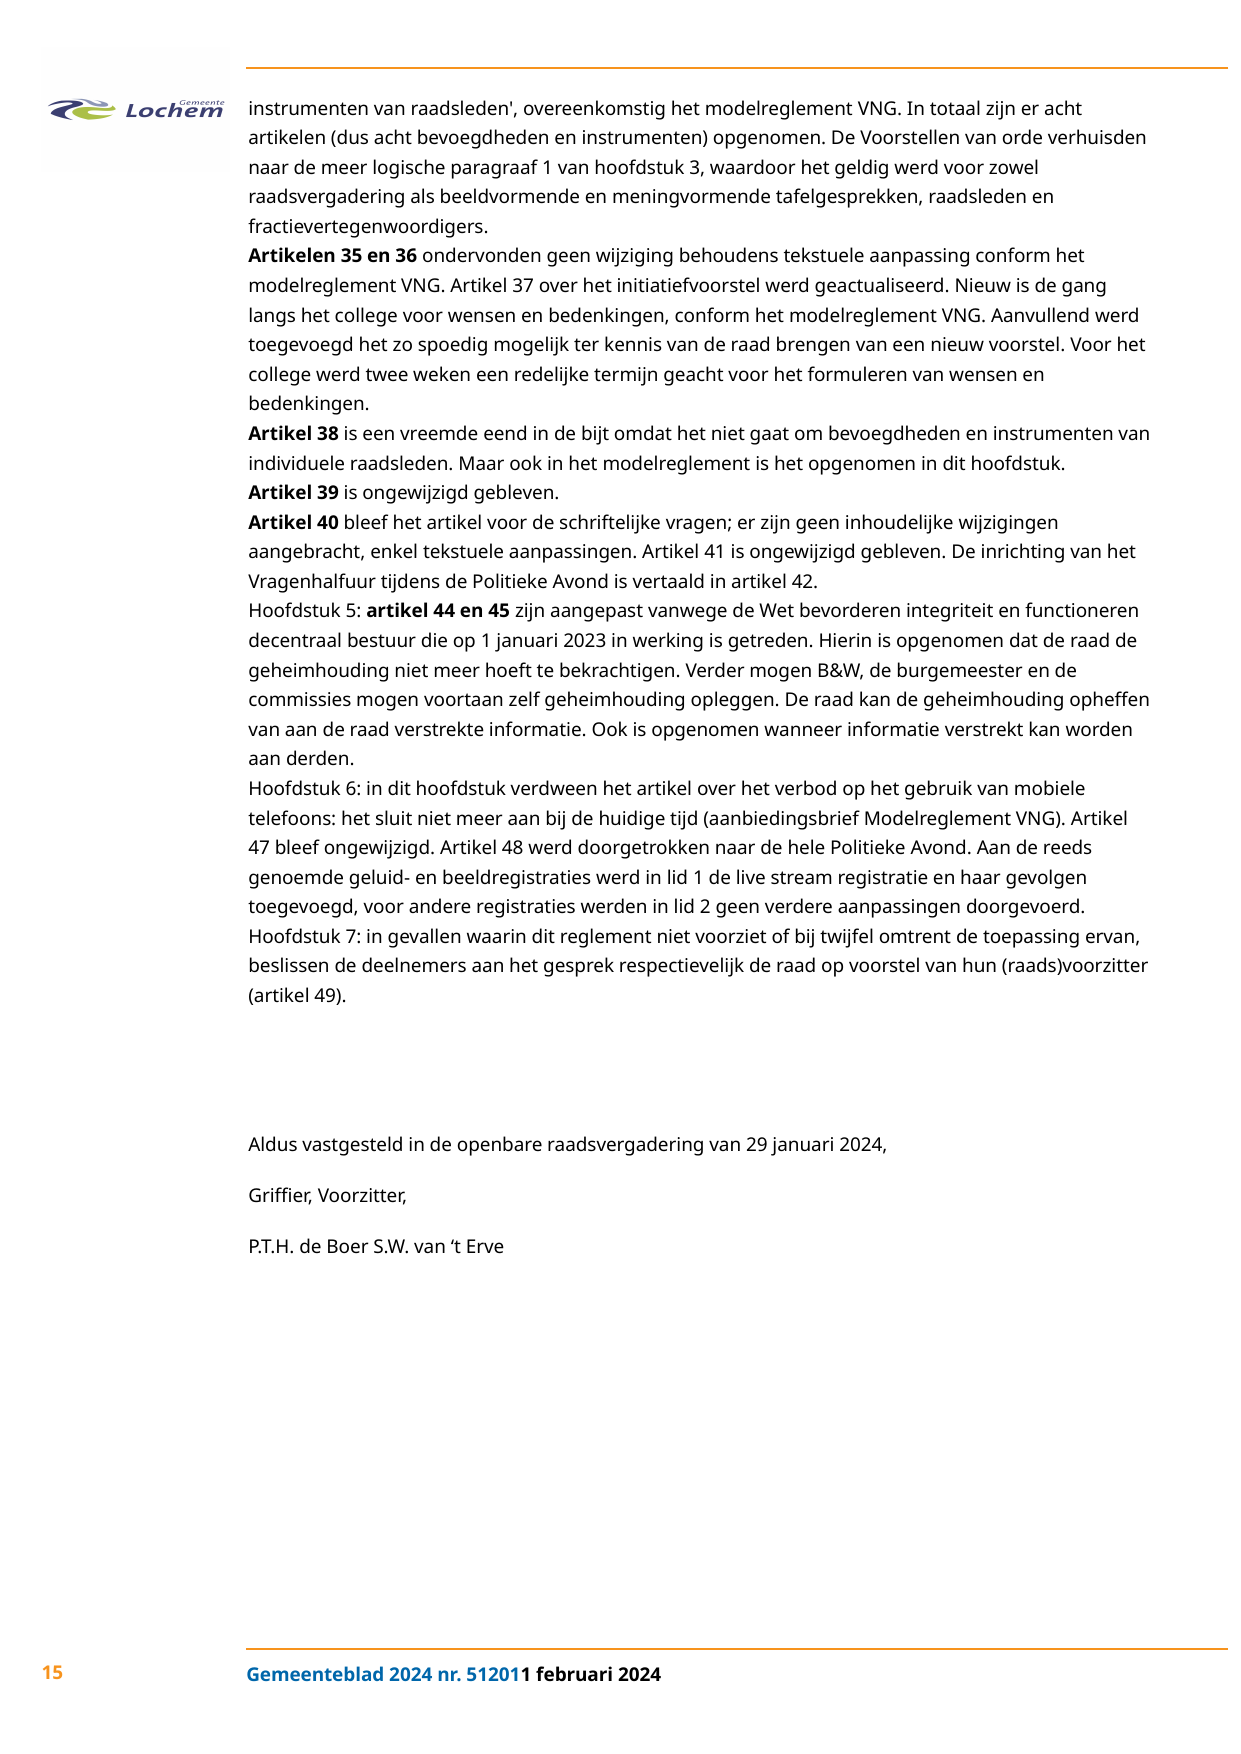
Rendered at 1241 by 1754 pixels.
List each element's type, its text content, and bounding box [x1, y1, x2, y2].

text Artikel 39 is ongewijzigd gebleven. [248, 479, 1152, 505]
text P.T.H. de Boer S.W. van ‘t Erve [248, 1234, 1152, 1259]
text Artikelen 35 en 36 ondervonden geen wijziging behoudens tekstuele aanpassing conform het modelreglement VNG. Artikel 37 over het initiatiefvoorstel werd geactualiseerd. Nieuw is de gang langs het college voor wensen en bedenkingen, conform het modelreglement VNG. Aanvullend werd toegevoegd het zo spoedig mogelijk ter kennis van de raad brengen van een nieuw voorstel. Voor het college werd twee weken een redelijke termijn geacht voor het formuleren van wensen en bedenkingen. [248, 243, 1152, 416]
text instrumenten van raadsleden', overeenkomstig het modelreglement VNG. In totaal zijn er acht artikelen (dus acht bevoegdheden en instrumenten) opgenomen. De Voorstellen van orde verhuisden naar de meer logische paragraaf 1 van hoofdstuk 3, waardoor het geldig werd voor zowel raadsvergadering als beeldvormende en meningvormende tafelgesprekken, raadsleden en fractievertegenwoordigers. [248, 95, 1152, 239]
text Aldus vastgesteld in de openbare raadsvergadering van 29 januari 2024, [248, 1131, 1152, 1157]
text Hoofdstuk 7: in gevallen waarin dit reglement niet voorziet of bij twijfel omtrent de toepassing ervan, beslissen de deelnemers aan het gesprek respectievelijk de raad op voorstel van hun (raads)voorzitter (artikel 49). [248, 923, 1152, 1008]
text Hoofdstuk 6: in dit hoofdstuk verdween het artikel over het verbod op het gebruik van mobiele telefoons: het sluit niet meer aan bij de huidige tijd (aanbiedingsbrief Modelreglement VNG). Artikel 47 bleef ongewijzigd. Artikel 48 werd doorgetrokken naar de hele Politieke Avond. Aan de reeds genoemde geluid- en beeldregistraties werd in lid 1 de live stream registratie en haar gevolgen toegevoegd, voor andere registraties werden in lid 2 geen verdere aanpassingen doorgevoerd. [248, 775, 1152, 919]
picture [41, 47, 231, 172]
text Artikel 38 is een vreemde eend in de bijt omdat het niet gaat om bevoegdheden en instrumenten van individuele raadsleden. Maar ook in het modelreglement is het opgenomen in dit hoofdstuk. [248, 420, 1152, 476]
text Hoofdstuk 5: artikel 44 en 45 zijn aangepast vanwege de Wet bevorderen integriteit en functioneren decentraal bestuur die op 1 januari 2023 in werking is getreden. Hierin is opgenomen dat de raad de geheimhouding niet meer hoeft te bekrachtigen. Verder mogen B&W, de burgemeester en de commissies mogen voortaan zelf geheimhouding opleggen. De raad kan de geheimhouding opheffen van aan de raad verstrekte informatie. Ook is opgenomen wanneer informatie verstrekt kan worden aan derden. [248, 598, 1152, 771]
text Griffier, Voorzitter, [248, 1182, 1152, 1208]
text Artikel 40 bleef het artikel voor de schriftelijke vragen; er zijn geen inhoudelijke wijzigingen aangebracht, enkel tekstuele aanpassingen. Artikel 41 is ongewijzigd gebleven. De inrichting van het Vragenhalfuur tijdens de Politieke Avond is vertaald in artikel 42. [248, 509, 1152, 594]
